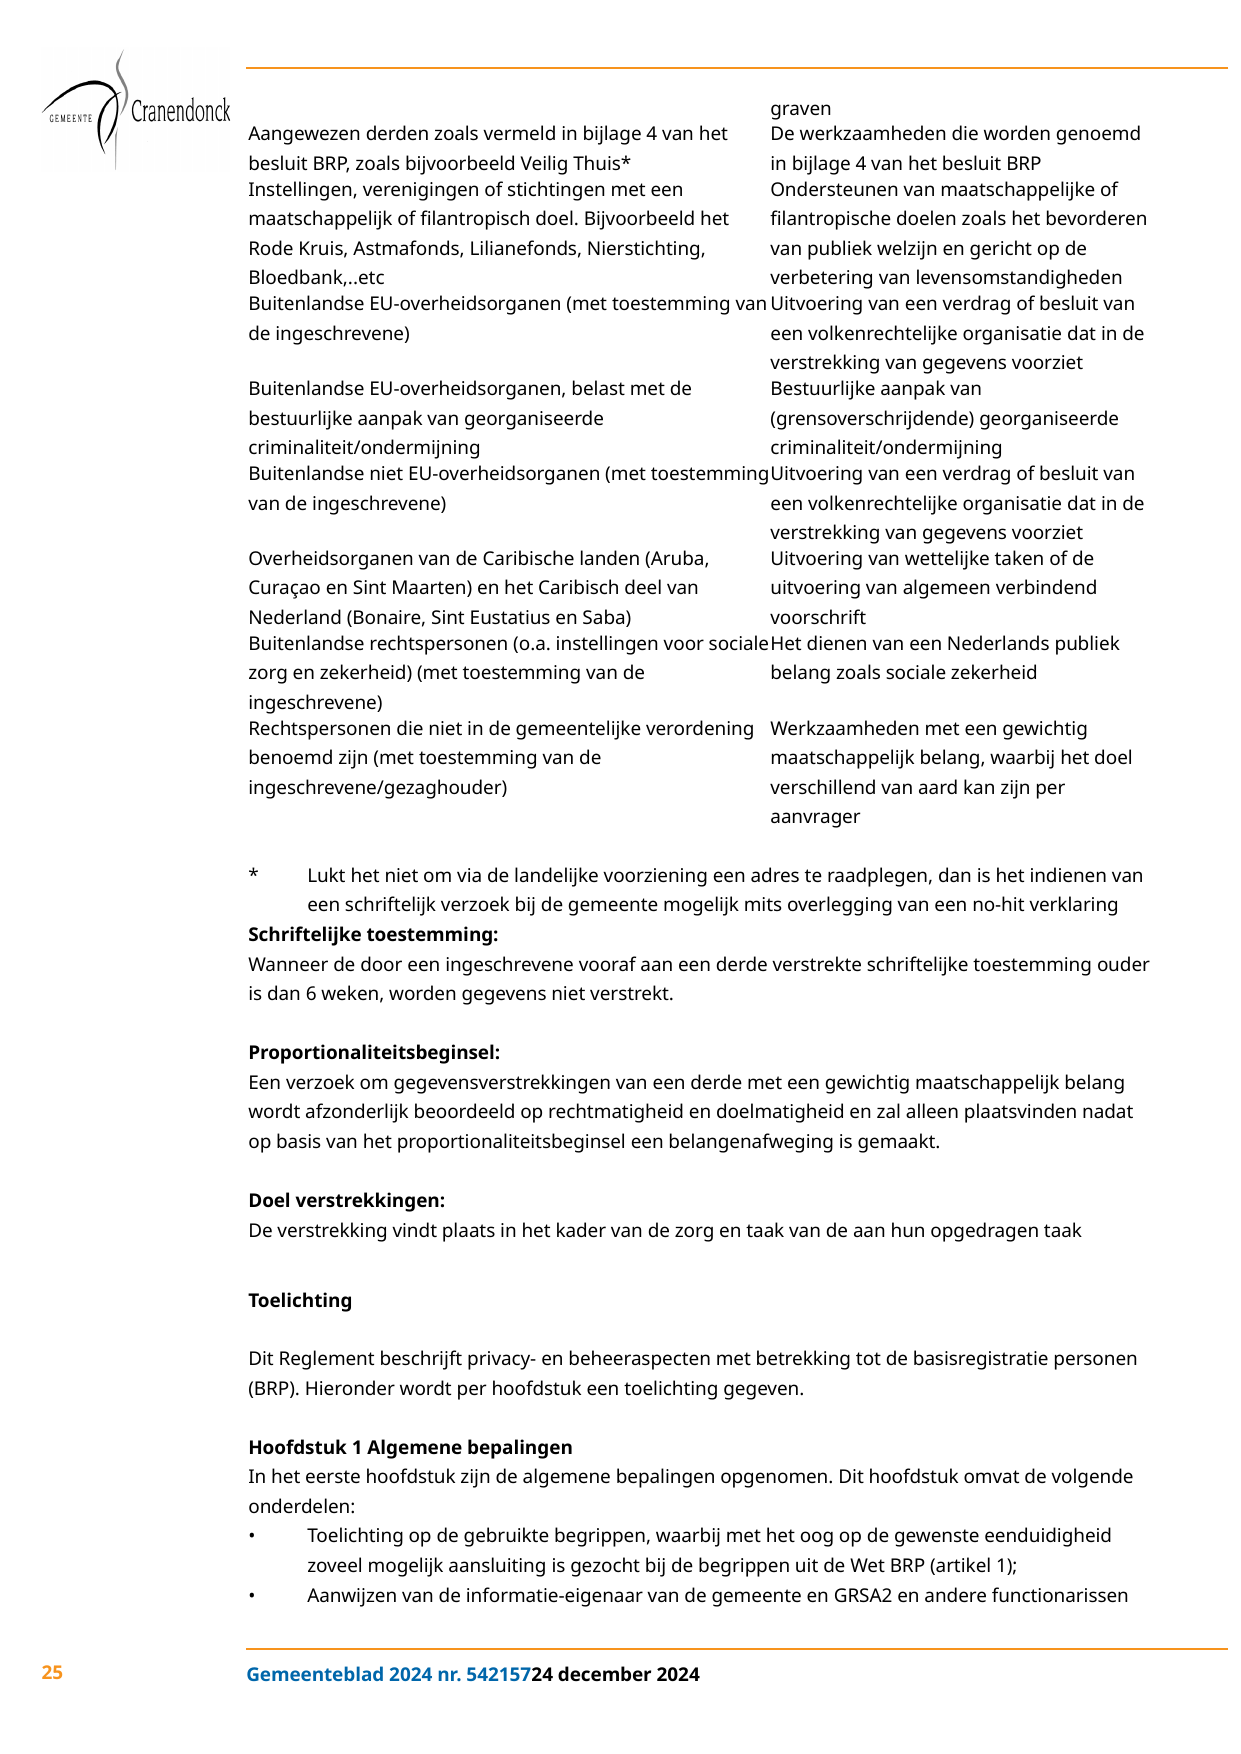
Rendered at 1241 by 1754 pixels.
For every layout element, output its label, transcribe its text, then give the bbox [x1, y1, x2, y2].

table_cell graven [770, 95, 1152, 121]
picture [41, 47, 231, 172]
table_cell Het dienen van een Nederlands publiek belang zoals sociale zekerheid [770, 630, 1152, 715]
table_cell Werkzaamheden met een gewichtig maatschappelijk belang, waarbij het doel verschillend van aard kan zijn per aanvrager [770, 715, 1152, 829]
table_cell Buitenlandse EU-overheidsorganen (met toestemming van de ingeschrevene) [248, 290, 770, 375]
table_cell Uitvoering van een verdrag of besluit van een volkenrechtelijke organisatie dat in de verstrekking van gegevens voorziet [770, 290, 1152, 375]
text Dit Reglement beschrijft privacy- en beheeraspecten met betrekking tot de basisregistratie personen (BRP). Hieronder wordt per hoofdstuk een toelichting gegeven. [248, 1345, 1152, 1400]
table_cell Buitenlandse rechtspersonen (o.a. instellingen voor sociale zorg en zekerheid) (met toestemming van de ingeschrevene) [248, 630, 770, 715]
table_cell Rechtspersonen die niet in de gemeentelijke verordening benoemd zijn (met toestemming van de ingeschrevene/gezaghouder) [248, 715, 770, 829]
text Doel verstrekkingen: [248, 1187, 1152, 1213]
table_cell Bestuurlijke aanpak van (grensoverschrijdende) georganiseerde criminaliteit/ondermijning [770, 375, 1152, 460]
text Hoofdstuk 1 Algemene bepalingen [248, 1434, 1152, 1459]
table_cell [248, 95, 770, 121]
table_cell Instellingen, verenigingen of stichtingen met een maatschappelijk of filantropisch doel. Bijvoorbeeld het Rode Kruis, Astmafonds, Lilianefonds, Nierstichting, Bloedbank,..etc [248, 176, 770, 290]
list Aanwijzen van de informatie-eigenaar van de gemeente en GRSA2 en andere functionarissen [248, 1582, 1152, 1607]
table_cell Ondersteunen van maatschappelijke of filantropische doelen zoals het bevorderen van publiek welzijn en gericht op de verbetering van levensomstandigheden [770, 176, 1152, 290]
text Wanneer de door een ingeschrevene vooraf aan een derde verstrekte schriftelijke toestemming ouder is dan 6 weken, worden gegevens niet verstrekt. [248, 951, 1152, 1006]
table_cell Buitenlandse niet EU-overheidsorganen (met toestemming van de ingeschrevene) [248, 460, 770, 545]
table_cell Uitvoering van een verdrag of besluit van een volkenrechtelijke organisatie dat in de verstrekking van gegevens voorziet [770, 460, 1152, 545]
list Lukt het niet om via de landelijke voorziening een adres te raadplegen, dan is het indienen van een schriftelijk verzoek bij de gemeente mogelijk mits overlegging van een no-hit verklaring [248, 862, 1152, 917]
text Toelichting [248, 1276, 1152, 1316]
table_cell Buitenlandse EU-overheidsorganen, belast met de bestuurlijke aanpak van georganiseerde criminaliteit/ondermijning [248, 375, 770, 460]
table_cell Uitvoering van wettelijke taken of de uitvoering van algemeen verbindend voorschrift [770, 545, 1152, 630]
list Toelichting op de gebruikte begrippen, waarbij met het oog op de gewenste eenduidigheid zoveel mogelijk aansluiting is gezocht bij de begrippen uit de Wet BRP (artikel 1); [248, 1523, 1152, 1578]
table_cell Aangewezen derden zoals vermeld in bijlage 4 van het besluit BRP, zoals bijvoorbeeld Veilig Thuis* [248, 121, 770, 176]
table_cell Overheidsorganen van de Caribische landen (Aruba, Curaçao en Sint Maarten) en het Caribisch deel van Nederland (Bonaire, Sint Eustatius en Saba) [248, 545, 770, 630]
text Proportionaliteitsbeginsel: [248, 1039, 1152, 1065]
text In het eerste hoofdstuk zijn de algemene bepalingen opgenomen. Dit hoofdstuk omvat de volgende onderdelen: [248, 1463, 1152, 1519]
text Schriftelijke toestemming: [248, 921, 1152, 947]
text Een verzoek om gegevensverstrekkingen van een derde met een gewichtig maatschappelijk belang wordt afzonderlijk beoordeeld op rechtmatigheid en doelmatigheid en zal alleen plaatsvinden nadat op basis van het proportionaliteitsbeginsel een belangenafweging is gemaakt. [248, 1069, 1152, 1154]
text De verstrekking vindt plaats in het kader van de zorg en taak van de aan hun opgedragen taak [248, 1217, 1152, 1243]
table_cell De werkzaamheden die worden genoemd in bijlage 4 van het besluit BRP [770, 121, 1152, 176]
